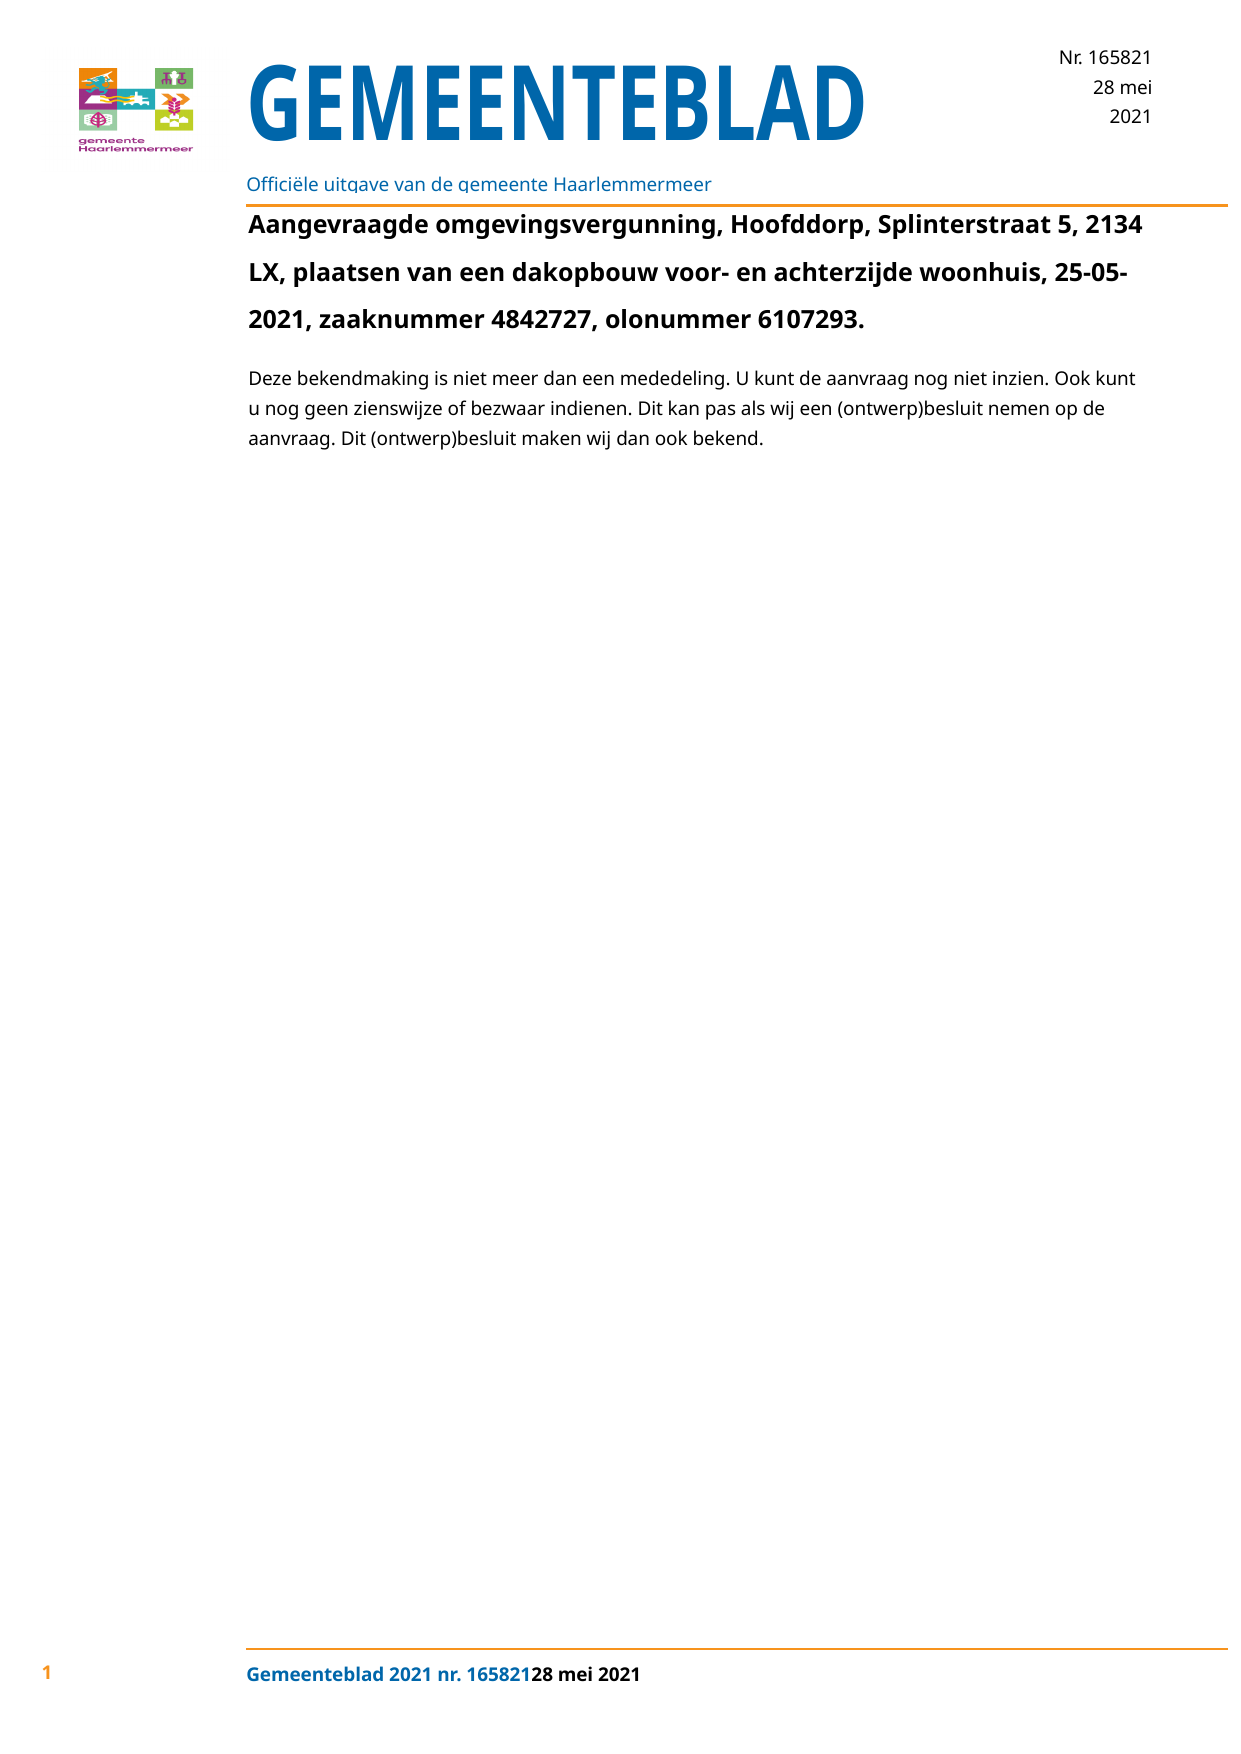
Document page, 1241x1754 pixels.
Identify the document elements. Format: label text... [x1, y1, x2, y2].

text Deze bekendmaking is niet meer dan een mededeling. U kunt de aanvraag nog niet inzien. Ook kunt u nog geen zienswijze of bezwaar indienen. Dit kan pas als wij een (ontwerp)besluit nemen op de aanvraag. Dit (ontwerp)besluit maken wij dan ook bekend. [248, 366, 1152, 450]
picture [41, 47, 231, 172]
text Aangevraagde omgevingsvergunning, Hoofddorp, Splinterstraat 5, 2134 LX, plaatsen van een dakopbouw voor- en achterzijde woonhuis, 25-05-2021, zaaknummer 4842727, olonummer 6107293. [248, 207, 1152, 336]
